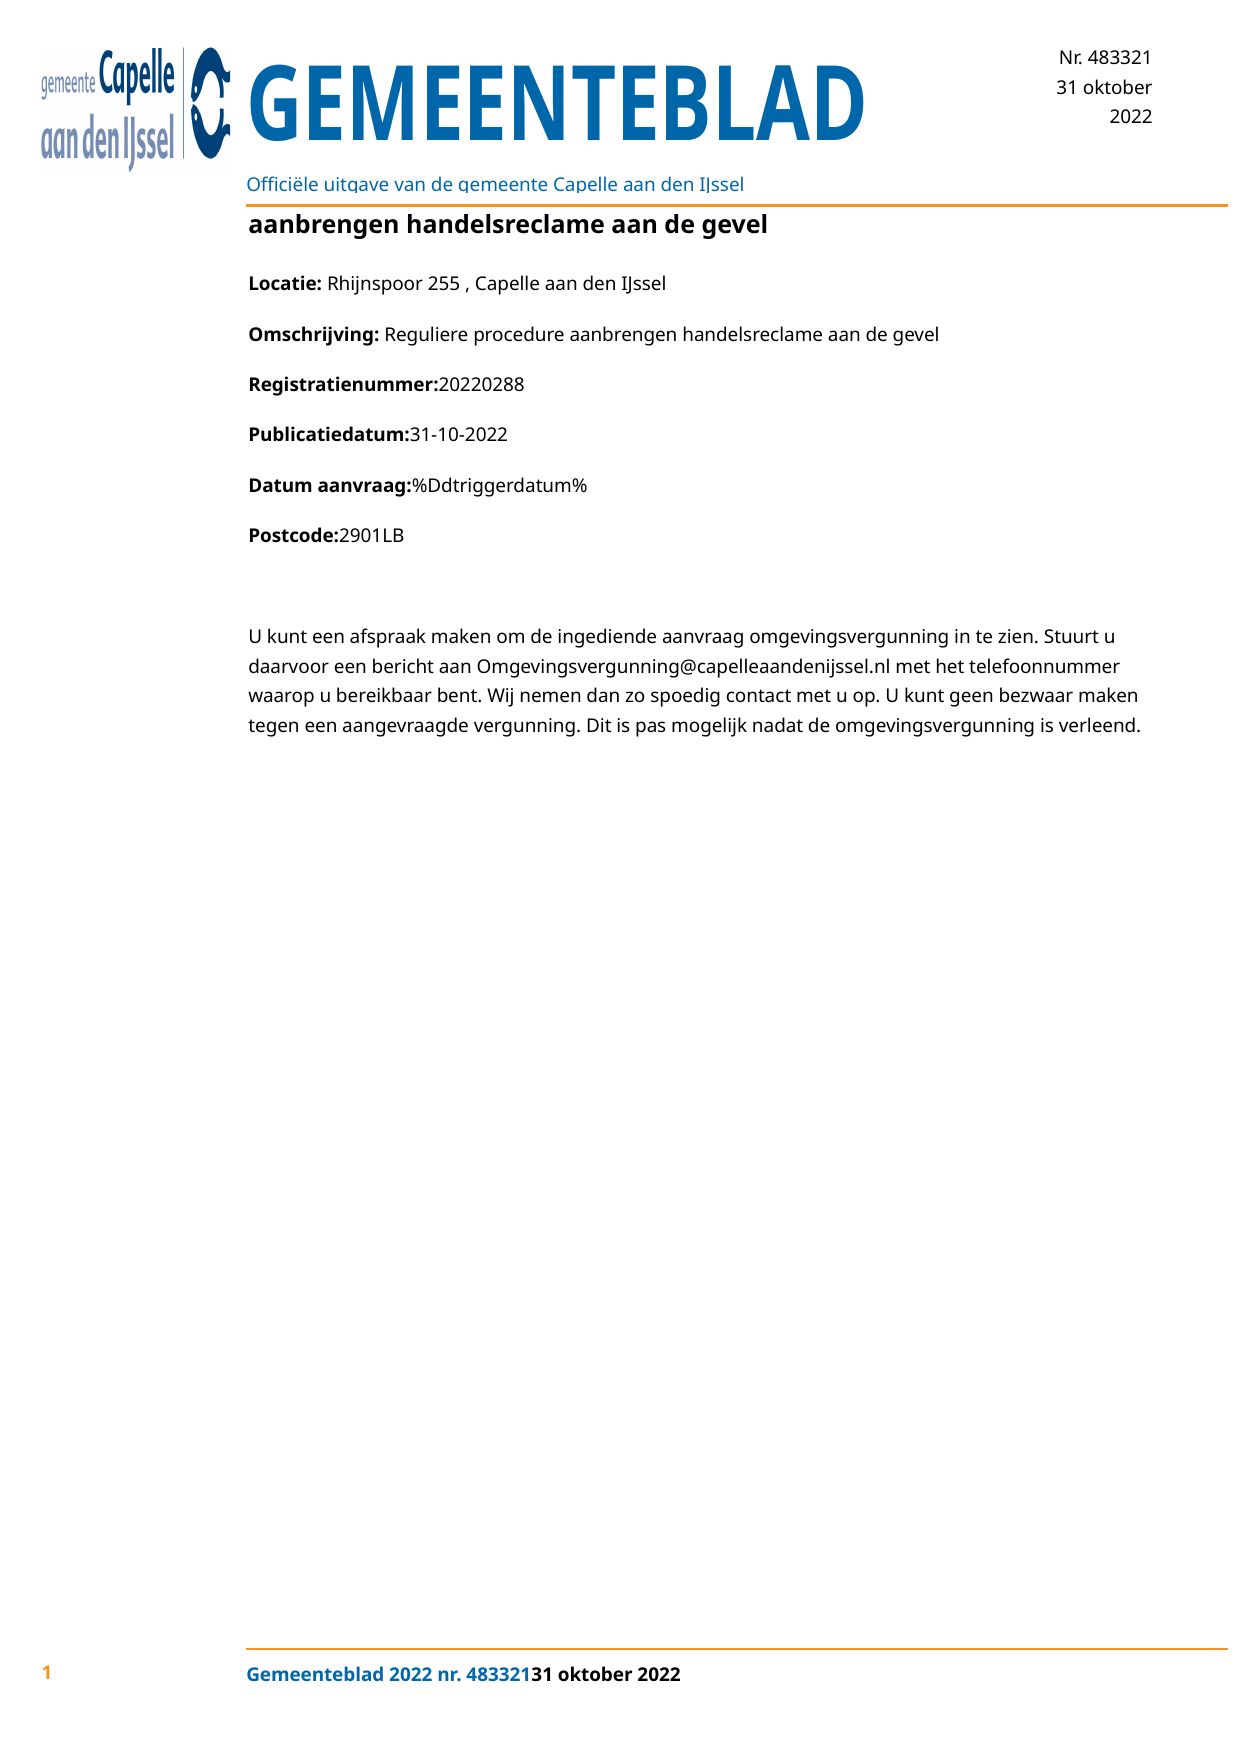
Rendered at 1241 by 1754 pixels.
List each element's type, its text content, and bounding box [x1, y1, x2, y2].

text U kunt een afspraak maken om de ingediende aanvraag omgevingsvergunning in te zien. Stuurt u daarvoor een bericht aan Omgevingsvergunning@capelleaandenijssel.nl met het telefoonnummer waarop u bereikbaar bent. Wij nemen dan zo spoedig contact met u op. U kunt geen bezwaar maken tegen een aangevraagde vergunning. Dit is pas mogelijk nadat de omgevingsvergunning is verleend. [248, 623, 1152, 738]
text Publicatiedatum:31-10-2022 [248, 422, 1152, 447]
picture [41, 47, 231, 172]
text aanbrengen handelsreclame aan de gevel [248, 207, 1152, 241]
text Registratienummer:20220288 [248, 371, 1152, 397]
text Omschrijving: Reguliere procedure aanbrengen handelsreclame aan de gevel [248, 321, 1152, 346]
text Locatie: Rhijnspoor 255 , Capelle aan den IJssel [248, 270, 1152, 296]
text Datum aanvraag:%Ddtriggerdatum% [248, 472, 1152, 498]
text Postcode:2901LB [248, 522, 1152, 548]
